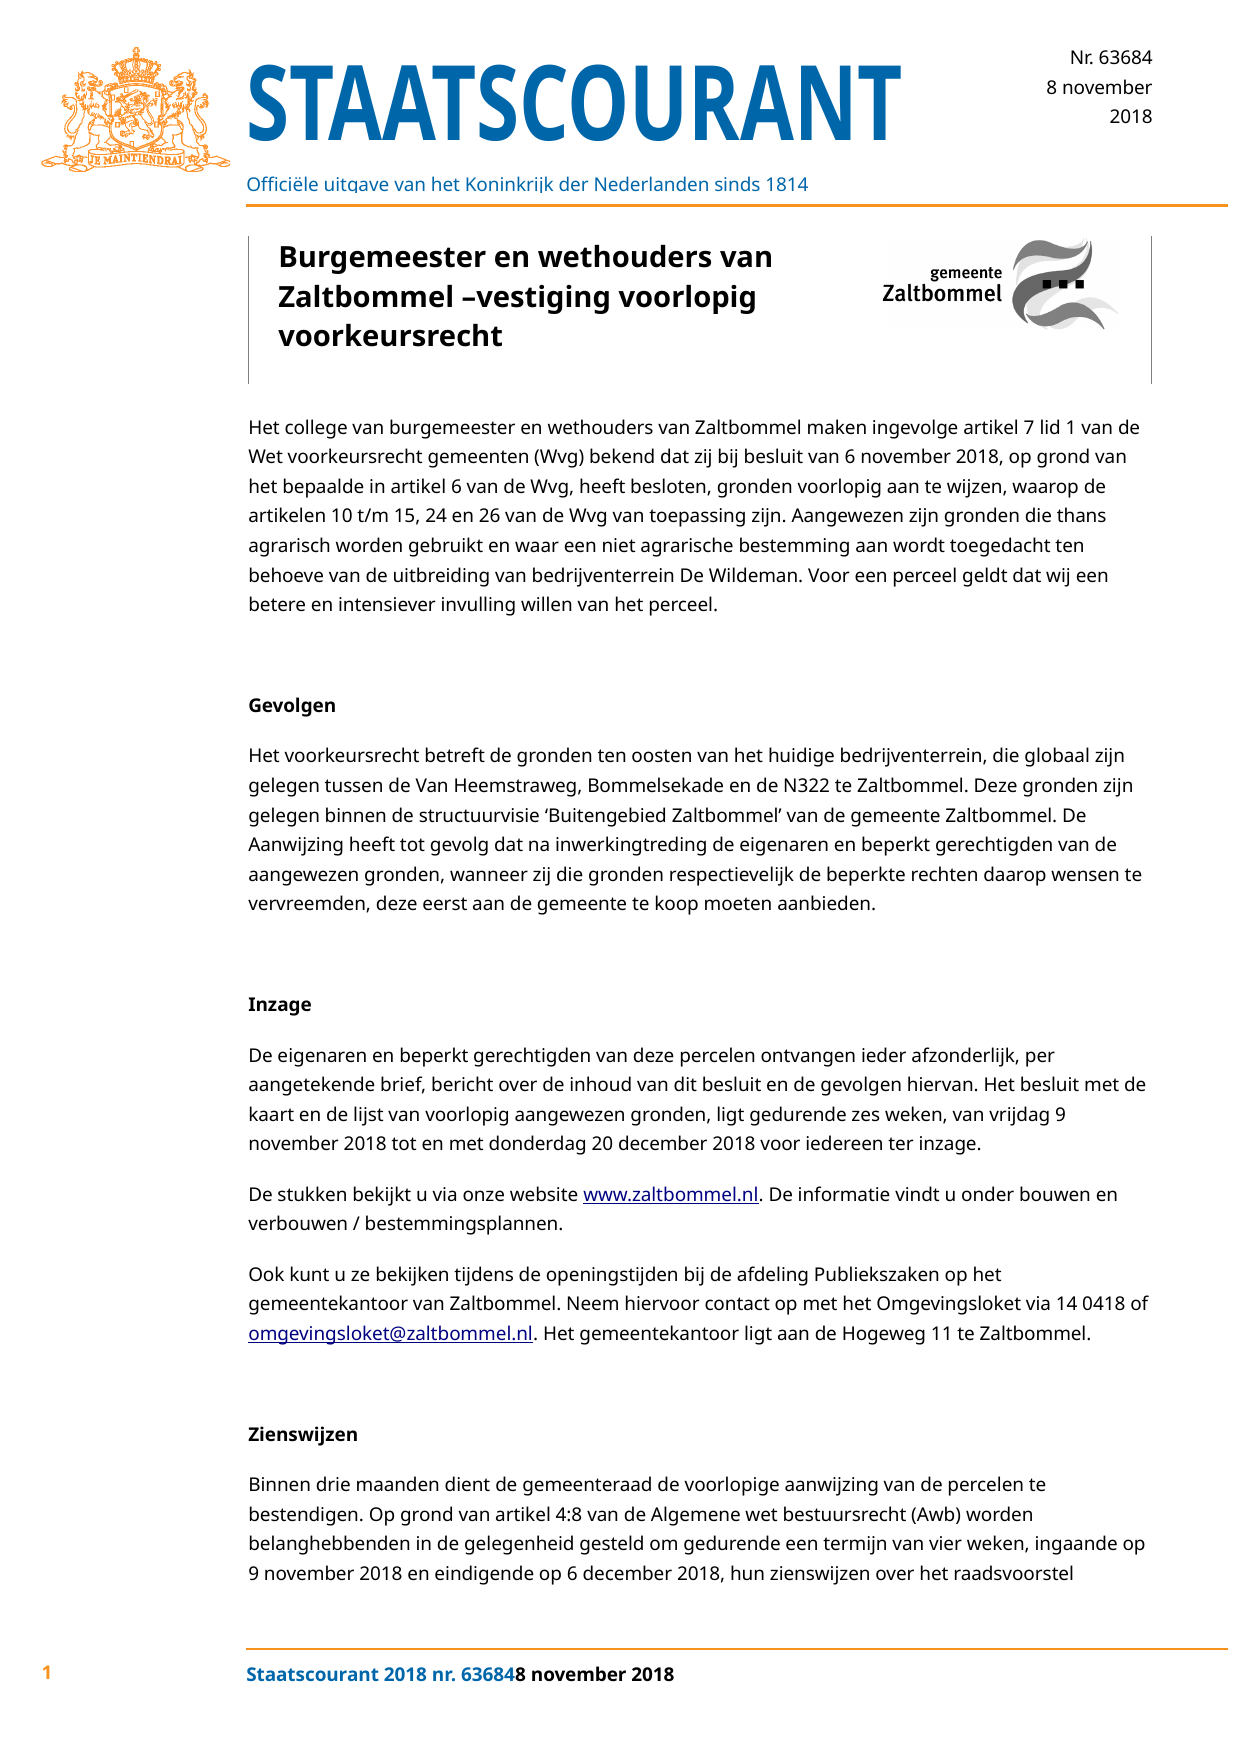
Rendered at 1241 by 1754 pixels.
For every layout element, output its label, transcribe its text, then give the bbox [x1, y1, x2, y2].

table_header Burgemeester en wethouders van Zaltbommel –vestiging voorlopig voorkeursrecht [249, 236, 850, 384]
table_header [1119, 236, 1151, 329]
picture [882, 236, 1119, 330]
table_header [850, 236, 882, 329]
picture [41, 47, 231, 172]
table_header [850, 330, 1151, 384]
text Het college van burgemeester en wethouders van Zaltbommel maken ingevolge artikel 7 lid 1 van de Wet voorkeursrecht gemeenten (Wvg) bekend dat zij bij besluit van 6 november 2018, op grond van het bepaalde in artikel 6 van de Wvg, heeft besloten, gronden voorlopig aan te wijzen, waarop de artikelen 10 t/m 15, 24 en 26 van de Wvg van toepassing zijn. Aangewezen zijn gronden die thans agrarisch worden gebruikt en waar een niet agrarische bestemming aan wordt toegedacht ten behoeve van de uitbreiding van bedrijventerrein De Wildeman. Voor een perceel geldt dat wij een betere en intensiever invulling willen van het perceel. [248, 414, 1152, 617]
text Zienswijzen [248, 1421, 1152, 1447]
text De stukken bekijkt u via onze website www.zaltbommel.nl. De informatie vindt u onder bouwen en verbouwen / bestemmingsplannen. [248, 1181, 1152, 1236]
text Het voorkeursrecht betreft de gronden ten oosten van het huidige bedrijventerrein, die globaal zijn gelegen tussen de Van Heemstraweg, Bommelsekade en de N322 te Zaltbommel. Deze gronden zijn gelegen binnen de structuurvisie ‘Buitengebied Zaltbommel’ van de gemeente Zaltbommel. De Aanwijzing heeft tot gevolg dat na inwerkingtreding de eigenaren en beperkt gerechtigden van de aangewezen gronden, wanneer zij die gronden respectievelijk de beperkte rechten daarop wensen te vervreemden, deze eerst aan de gemeente te koop moeten aanbieden. [248, 743, 1152, 916]
text Gevolgen [248, 692, 1152, 718]
text Binnen drie maanden dient de gemeenteraad de voorlopige aanwijzing van de percelen te bestendigen. Op grond van artikel 4:8 van de Algemene wet bestuursrecht (Awb) worden belanghebbenden in de gelegenheid gesteld om gedurende een termijn van vier weken, ingaande op 9 november 2018 en eindigende op 6 december 2018, hun zienswijzen over het raadsvoorstel [248, 1471, 1152, 1586]
text Inzage [248, 991, 1152, 1017]
text Ook kunt u ze bekijken tijdens de openingstijden bij de afdeling Publiekszaken op het gemeentekantoor van Zaltbommel. Neem hiervoor contact op met het Omgevingsloket via 14 0418 of omgevingsloket@zaltbommel.nl. Het gemeentekantoor ligt aan de Hogeweg 11 te Zaltbommel. [248, 1261, 1152, 1346]
text De eigenaren en beperkt gerechtigden van deze percelen ontvangen ieder afzonderlijk, per aangetekende brief, bericht over de inhoud van dit besluit en de gevolgen hiervan. Het besluit met de kaart en de lijst van voorlopig aangewezen gronden, ligt gedurende zes weken, van vrijdag 9 november 2018 tot en met donderdag 20 december 2018 voor iedereen ter inzage. [248, 1042, 1152, 1156]
